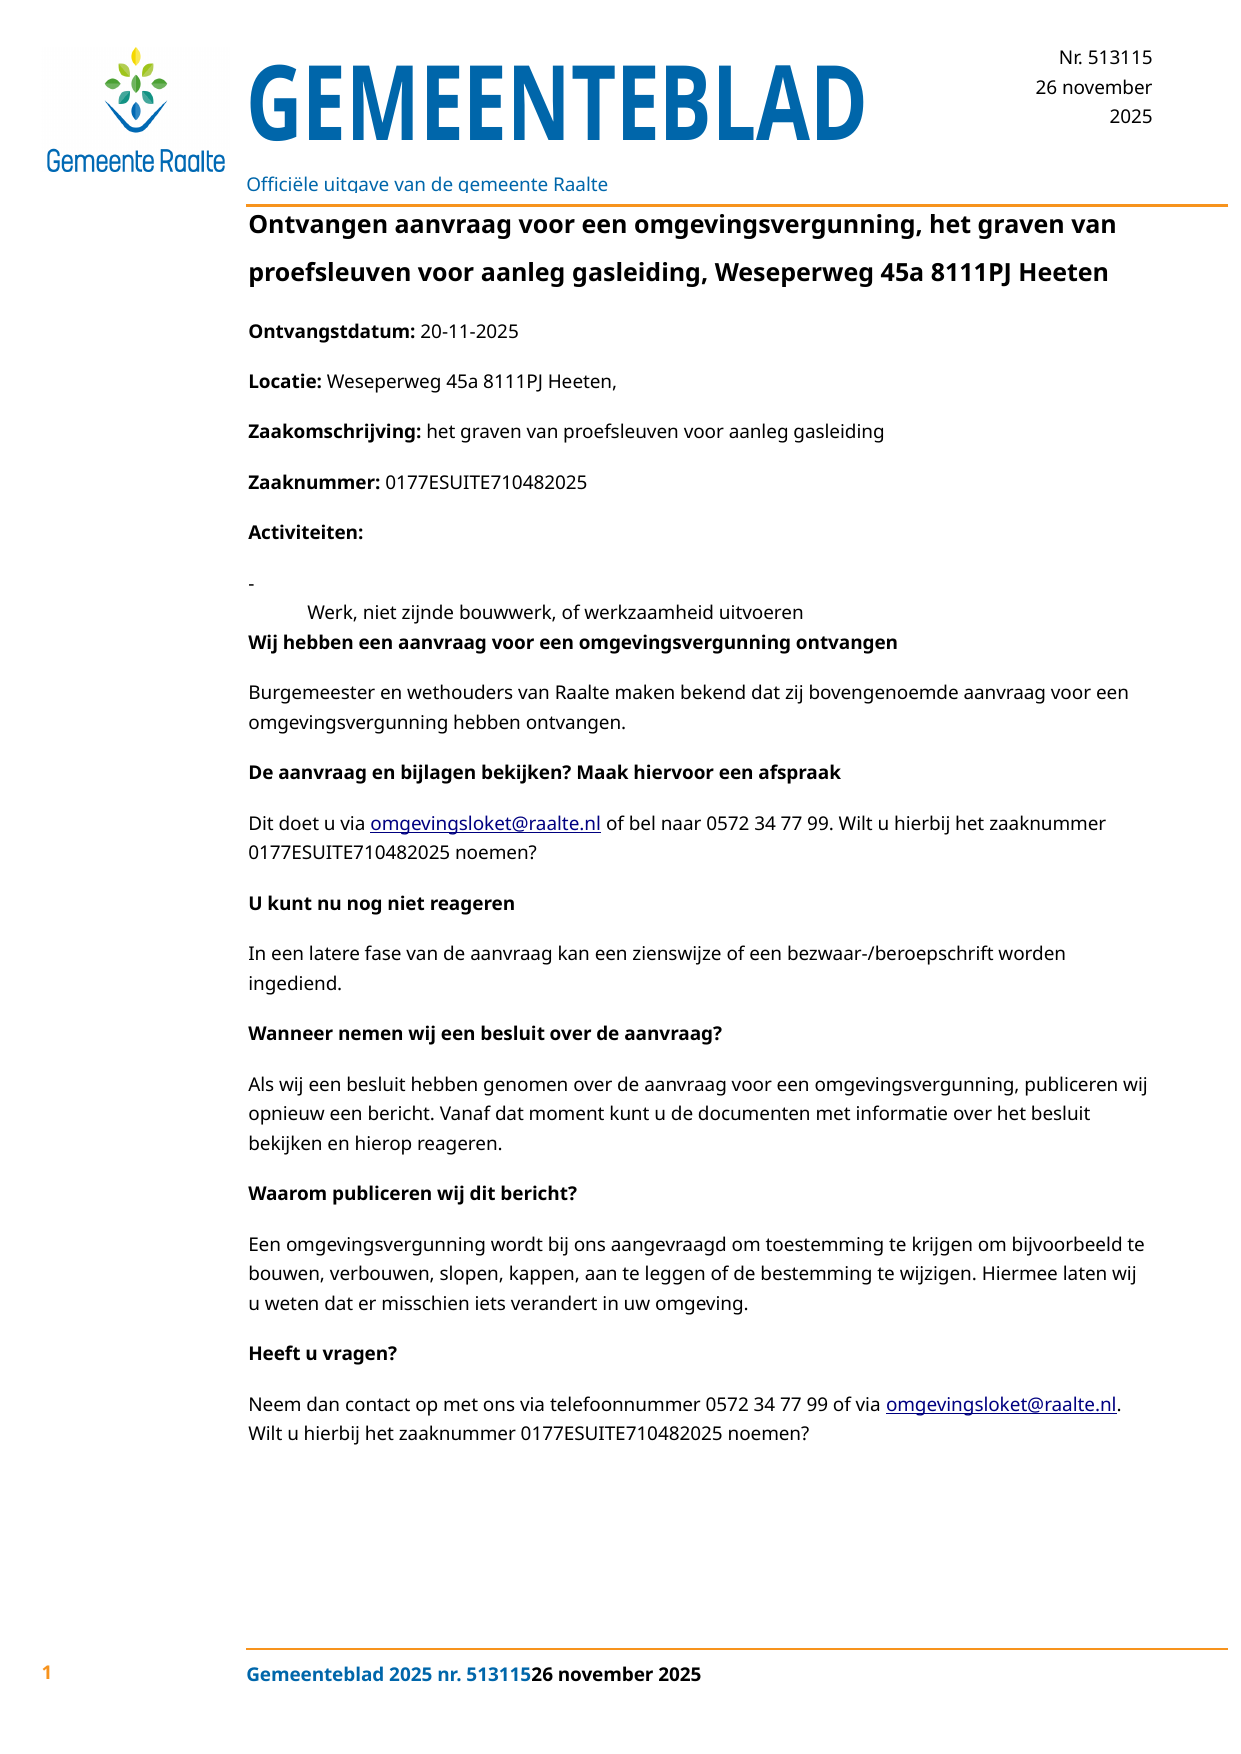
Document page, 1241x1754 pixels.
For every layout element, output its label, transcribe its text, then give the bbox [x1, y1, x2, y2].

list Werk, niet zijnde bouwwerk, of werkzaamheid uitvoeren [248, 599, 1152, 625]
text Wanneer nemen wij een besluit over de aanvraag? [248, 1020, 1152, 1046]
text Wij hebben een aanvraag voor een omgevingsvergunning ontvangen [248, 629, 1152, 655]
text Een omgevingsvergunning wordt bij ons aangevraagd om toestemming te krijgen om bijvoorbeeld te bouwen, verbouwen, slopen, kappen, aan te leggen of de bestemming te wijzigen. Hiermee laten wij u weten dat er misschien iets verandert in uw omgeving. [248, 1231, 1152, 1316]
text Ontvangen aanvraag voor een omgevingsvergunning, het graven van proefsleuven voor aanleg gasleiding, Weseperweg 45a 8111PJ Heeten [248, 207, 1152, 288]
text Dit doet u via omgevingsloket@raalte.nl of bel naar 0572 34 77 99. Wilt u hierbij het zaaknummer 0177ESUITE710482025 noemen? [248, 810, 1152, 865]
text Zaaknummer: 0177ESUITE710482025 [248, 469, 1152, 495]
text Als wij een besluit hebben genomen over de aanvraag voor een omgevingsvergunning, publiceren wij opnieuw een bericht. Vanaf dat moment kunt u de documenten met informatie over het besluit bekijken en hierop reageren. [248, 1071, 1152, 1156]
text Neem dan contact op met ons via telefoonnummer 0572 34 77 99 of via omgevingsloket@raalte.nl. Wilt u hierbij het zaaknummer 0177ESUITE710482025 noemen? [248, 1391, 1152, 1446]
text U kunt nu nog niet reageren [248, 890, 1152, 916]
text De aanvraag en bijlagen bekijken? Maak hiervoor een afspraak [248, 759, 1152, 785]
text Waarom publiceren wij dit bericht? [248, 1180, 1152, 1206]
picture [41, 47, 231, 172]
text Burgemeester en wethouders van Raalte maken bekend dat zij bovengenoemde aanvraag voor een omgevingsvergunning hebben ontvangen. [248, 679, 1152, 735]
text Ontvangstdatum: 20-11-2025 [248, 318, 1152, 344]
text Locatie: Weseperweg 45a 8111PJ Heeten, [248, 368, 1152, 394]
text In een latere fase van de aanvraag kan een zienswijze of een bezwaar-/beroepschrift worden ingediend. [248, 940, 1152, 996]
text Heeft u vragen? [248, 1340, 1152, 1366]
text Activiteiten: [248, 519, 1152, 545]
text Zaakomschrijving: het graven van proefsleuven voor aanleg gasleiding [248, 419, 1152, 444]
